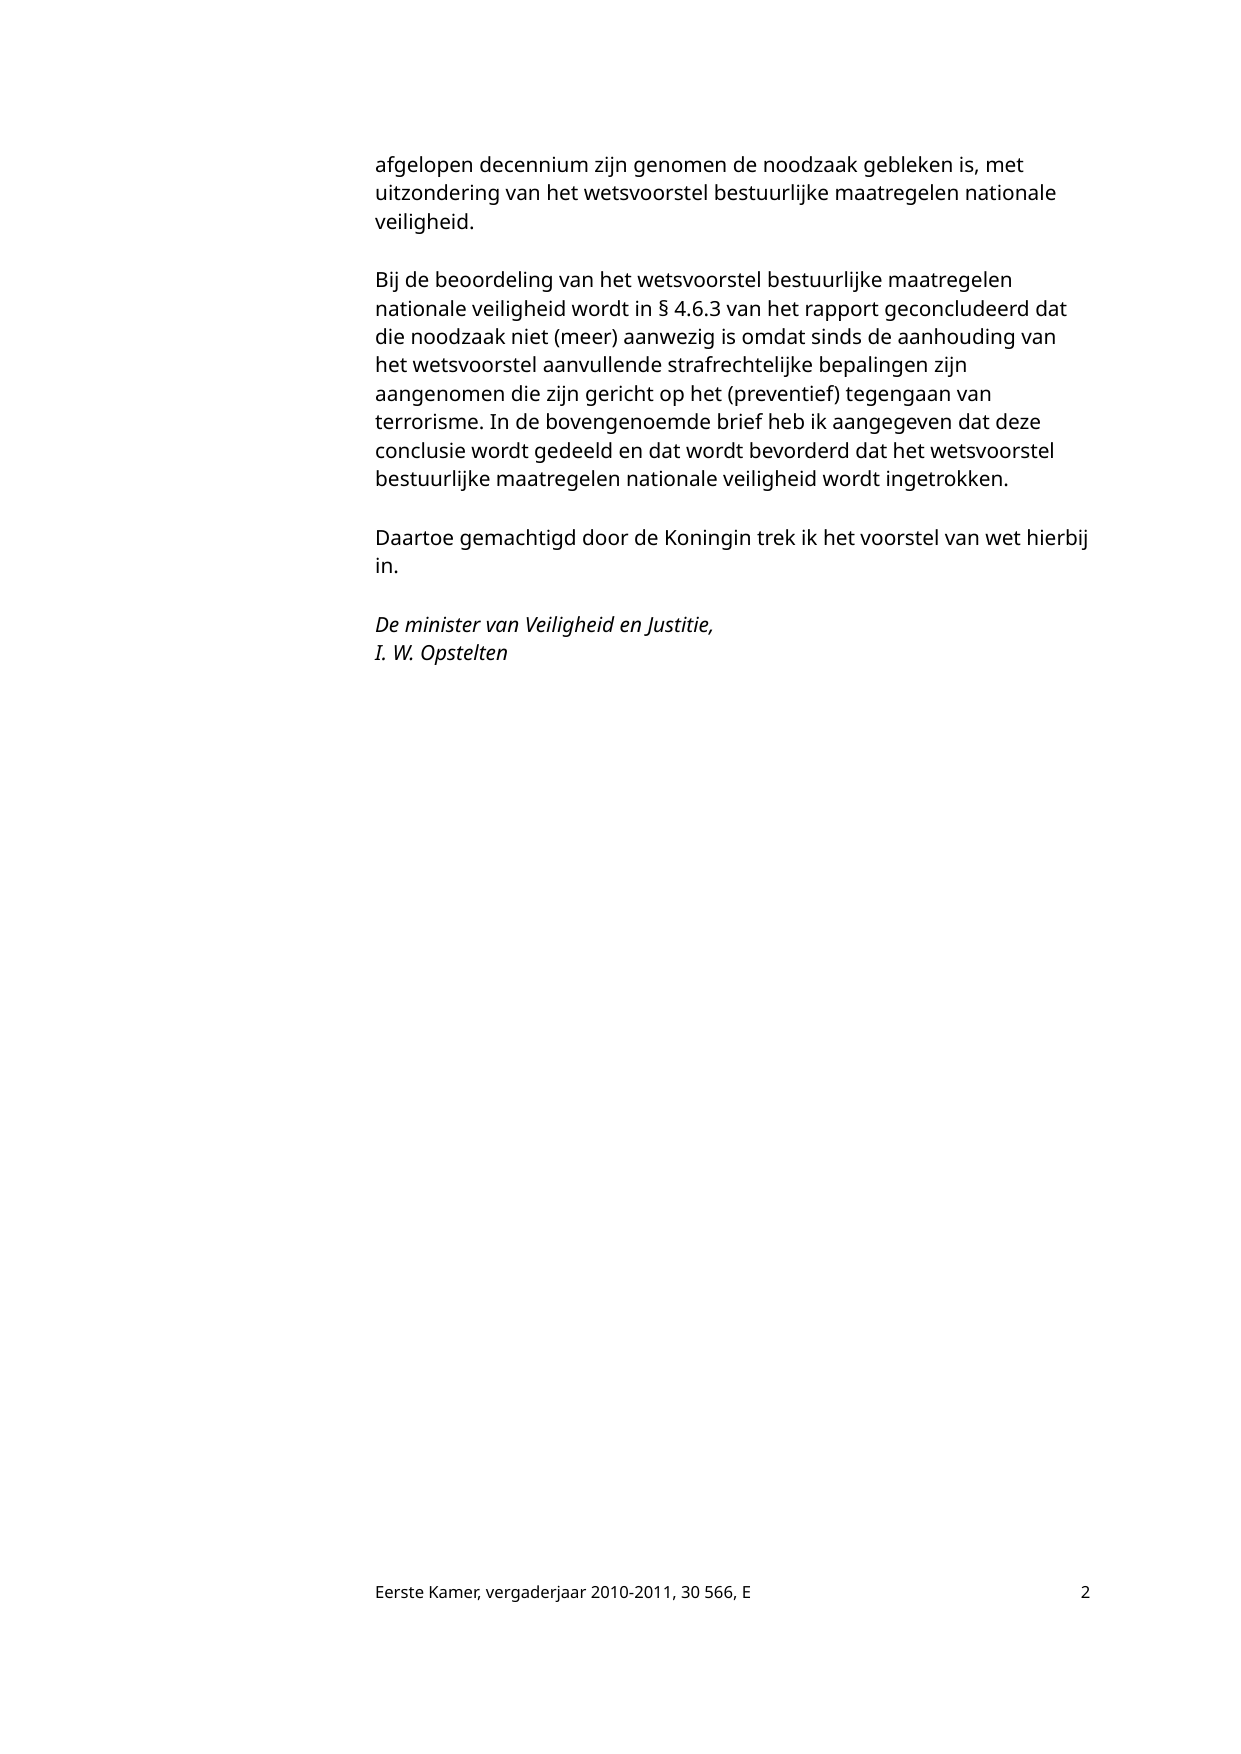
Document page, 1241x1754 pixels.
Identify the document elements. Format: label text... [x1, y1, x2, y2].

text Bij de beoordeling van het wetsvoorstel bestuurlijke maatregelen nationale veiligheid wordt in § 4.6.3 van het rapport geconcludeerd dat die noodzaak niet (meer) aanwezig is omdat sinds de aanhouding van het wetsvoorstel aanvullende strafrechtelijke bepalingen zijn aangenomen die zijn gericht op het (preventief) tegengaan van terrorisme. In de bovengenoemde brief heb ik aangegeven dat deze conclusie wordt gedeeld en dat wordt bevorderd dat het wetsvoorstel bestuurlijke maatregelen nationale veiligheid wordt ingetrokken. [375, 265, 1090, 493]
text Daartoe gemachtigd door de Koningin trek ik het voorstel van wet hierbij in. [375, 523, 1090, 580]
text De minister van Veiligheid en Justitie, [375, 610, 1090, 638]
text I. W. Opstelten [375, 638, 1090, 667]
text afgelopen decennium zijn genomen de noodzaak gebleken is, met uitzondering van het wetsvoorstel bestuurlijke maatregelen nationale veiligheid. [375, 150, 1090, 235]
